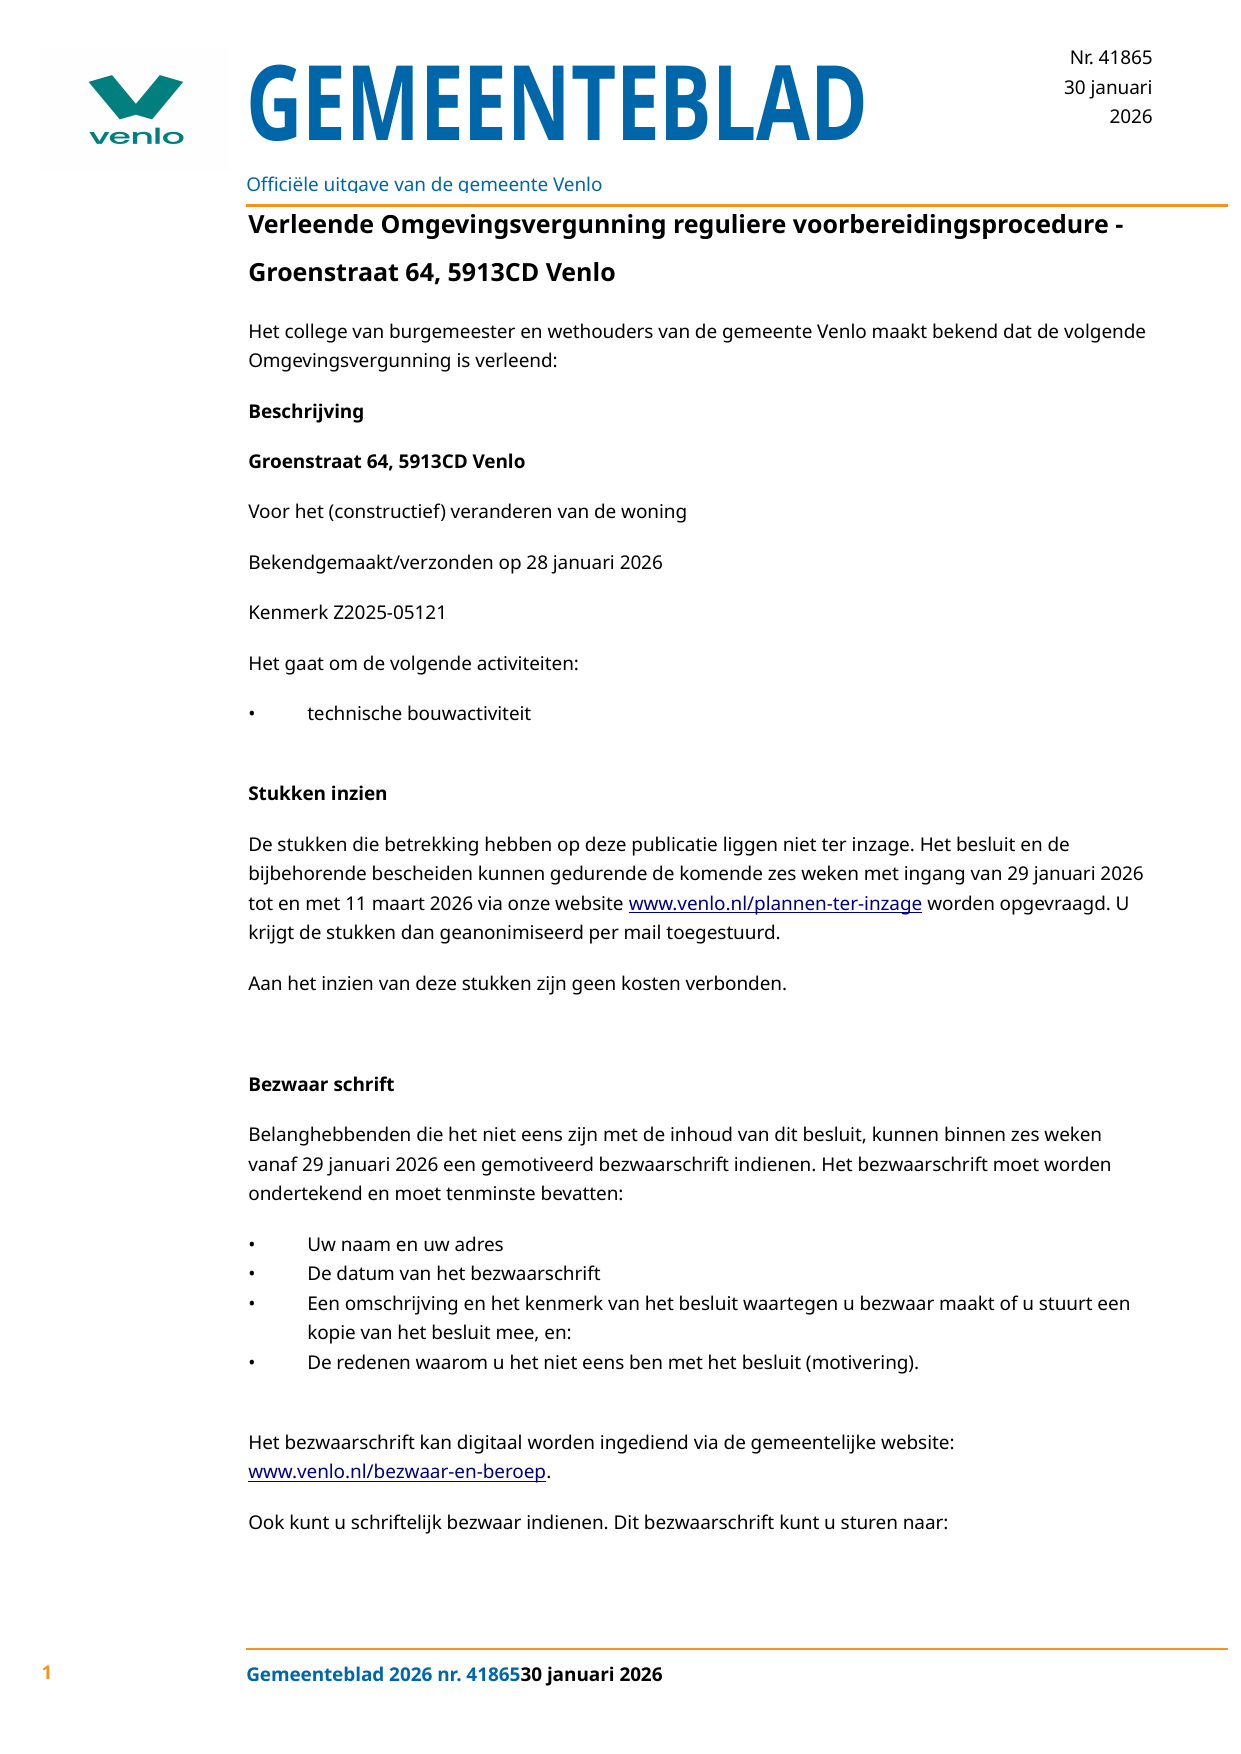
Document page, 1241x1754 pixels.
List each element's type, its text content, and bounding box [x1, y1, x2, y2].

text Ook kunt u schriftelijk bezwaar indienen. Dit bezwaarschrift kunt u sturen naar: [248, 1509, 1152, 1535]
list Een omschrijving en het kenmerk van het besluit waartegen u bezwaar maakt of u stuurt een kopie van het besluit mee, en: [248, 1290, 1152, 1345]
list technische bouwactiviteit [248, 700, 1152, 726]
text Stukken inzien [248, 780, 1152, 806]
text Aan het inzien van deze stukken zijn geen kosten verbonden. [248, 970, 1152, 996]
list Uw naam en uw adres [248, 1231, 1152, 1257]
text Bezwaar schrift [248, 1071, 1152, 1097]
list De datum van het bezwaarschrift [248, 1260, 1152, 1286]
text Kenmerk Z2025-05121 [248, 599, 1152, 625]
text Het college van burgemeester en wethouders van de gemeente Venlo maakt bekend dat de volgende Omgevingsvergunning is verleend: [248, 318, 1152, 373]
text Voor het (constructief) veranderen van de woning [248, 499, 1152, 524]
text Het bezwaarschrift kan digitaal worden ingediend via de gemeentelijke website: www.venlo.nl/bezwaar-en-beroep. [248, 1429, 1152, 1484]
text Belanghebbenden die het niet eens zijn met de inhoud van dit besluit, kunnen binnen zes weken vanaf 29 januari 2026 een gemotiveerd bezwaarschrift indienen. Het bezwaarschrift moet worden ondertekend en moet tenminste bevatten: [248, 1121, 1152, 1206]
list De redenen waarom u het niet eens ben met het besluit (motivering). [248, 1349, 1152, 1375]
text Groenstraat 64, 5913CD Venlo [248, 448, 1152, 474]
text Beschrijving [248, 398, 1152, 424]
text Verleende Omgevingsvergunning reguliere voorbereidingsprocedure - Groenstraat 64, 5913CD Venlo [248, 207, 1152, 288]
text Het gaat om de volgende activiteiten: [248, 650, 1152, 676]
text De stukken die betrekking hebben op deze publicatie liggen niet ter inzage. Het besluit en de bijbehorende bescheiden kunnen gedurende de komende zes weken met ingang van 29 januari 2026 tot en met 11 maart 2026 via onze website www.venlo.nl/plannen-ter-inzage worden opgevraagd. U krijgt de stukken dan geanonimiseerd per mail toegestuurd. [248, 831, 1152, 945]
picture [41, 47, 231, 172]
text Bekendgemaakt/verzonden op 28 januari 2026 [248, 549, 1152, 575]
